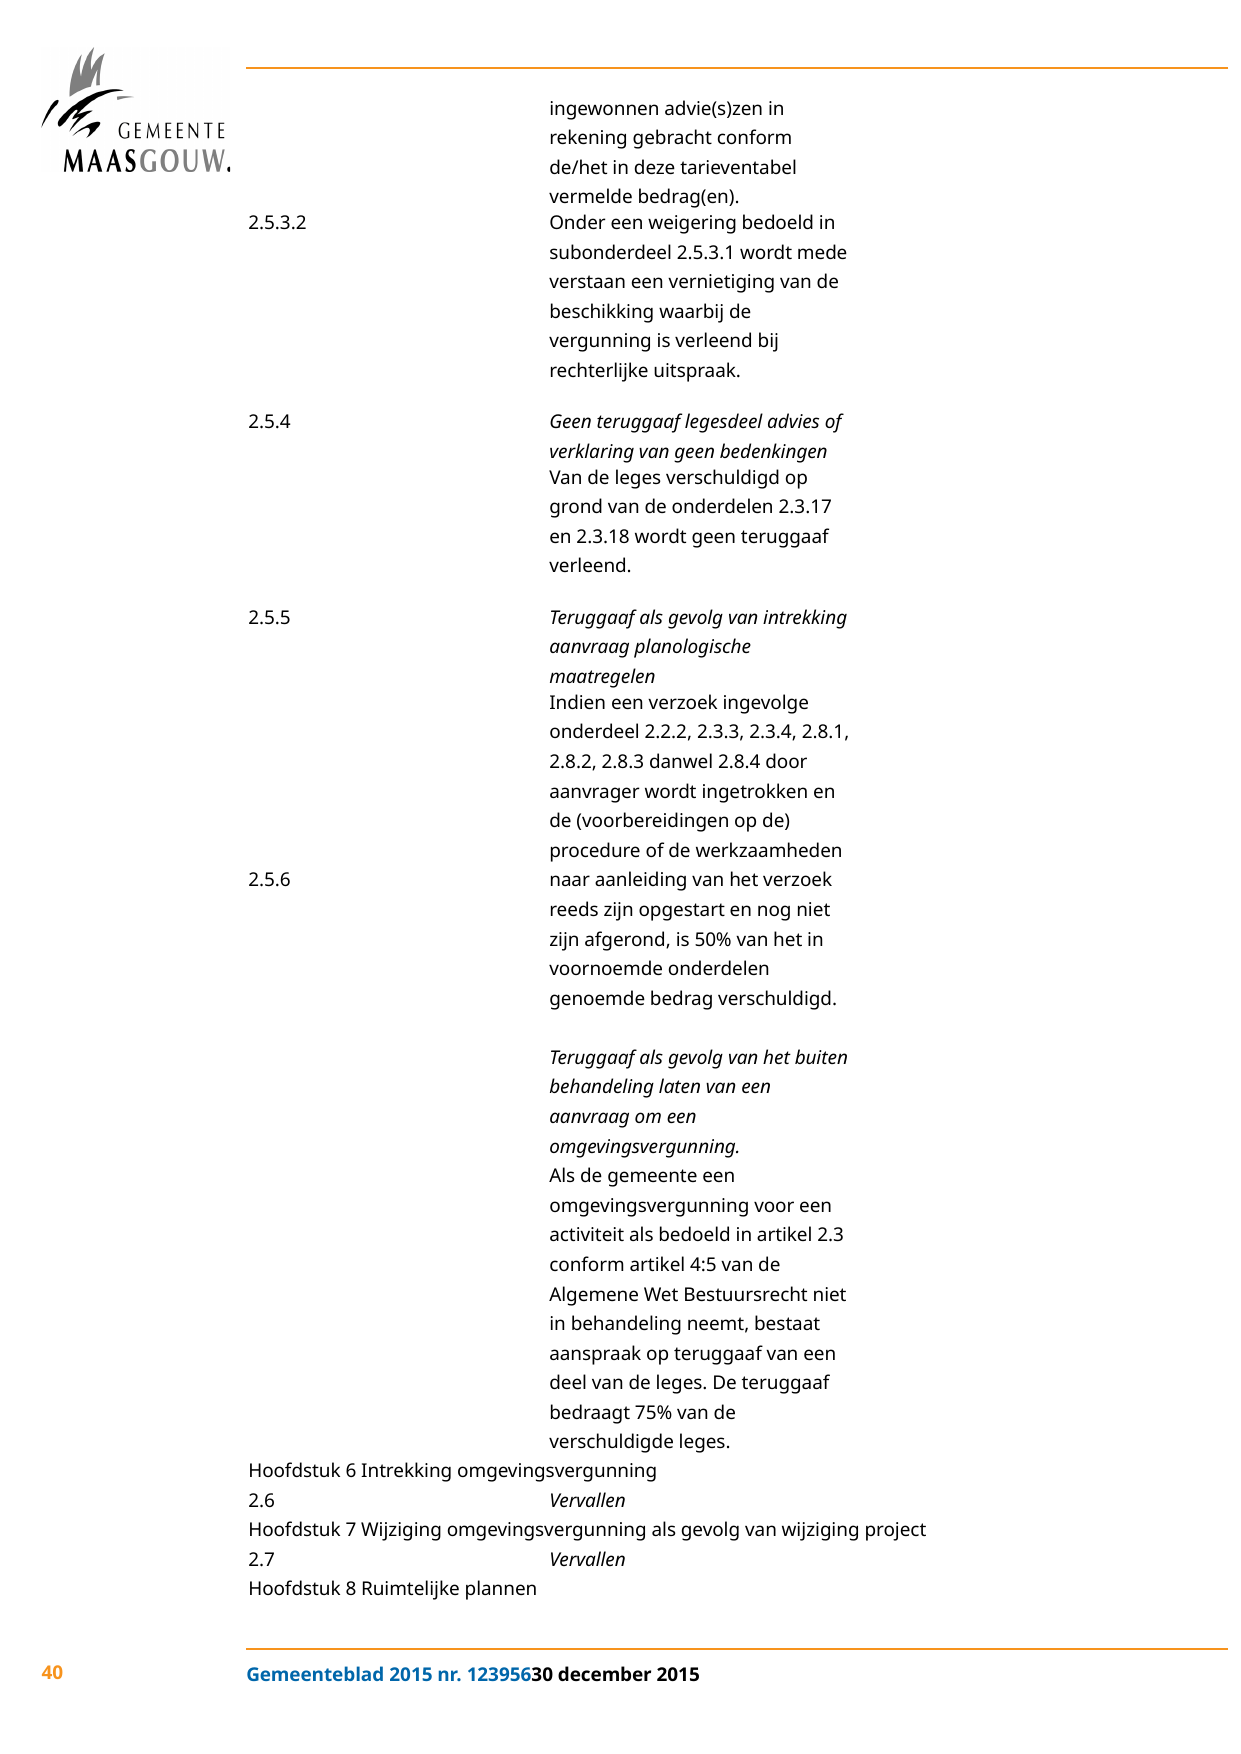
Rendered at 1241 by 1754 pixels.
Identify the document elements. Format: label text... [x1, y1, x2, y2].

table_header 2.7 [248, 1546, 549, 1572]
text Hoofdstuk 8 Ruimtelijke plannen [248, 1575, 1152, 1601]
table_cell 2.5.3.2 [248, 209, 549, 383]
table_cell 2.5.5 [248, 604, 549, 689]
table_cell 2.5.4 [248, 409, 549, 464]
table_cell [850, 209, 1152, 383]
table_cell [549, 579, 850, 604]
table_cell Van de leges verschuldigd op grond van de onderdelen 2.3.17 en 2.3.18 wordt geen teruggaaf verleend. [549, 464, 850, 578]
table_header Vervallen [549, 1546, 850, 1572]
text Hoofdstuk 7 Wijziging omgevingsvergunning als gevolg van wijziging project [248, 1516, 1152, 1542]
table_cell ingewonnen advie(s)zen in rekening gebracht conform de/het in deze tarieventabel vermelde bedrag(en). [549, 95, 850, 209]
table_cell Geen teruggaaf legesdeel advies of verklaring van geen bedenkingen [549, 409, 850, 464]
picture [41, 47, 231, 172]
text Hoofdstuk 6 Intrekking omgevingsvergunning [248, 1458, 1152, 1483]
table_cell [248, 95, 549, 209]
table_header 2.6 [248, 1487, 549, 1513]
table_cell [850, 689, 1152, 1454]
table_header [850, 1546, 1152, 1572]
table_header [850, 1487, 1152, 1513]
table_cell Teruggaaf als gevolg van intrekking aanvraag planologische maatregelen [549, 604, 850, 689]
table_cell 2.5.6 [248, 689, 549, 1454]
table_cell [850, 464, 1152, 578]
table_cell Indien een verzoek ingevolge onderdeel 2.2.2, 2.3.3, 2.3.4, 2.8.1, 2.8.2, 2.8.3 danwel 2.8.4 door aanvrager wordt ingetrokken en de (voorbereidingen op de) procedure of de werkzaamheden naar aanleiding van het verzoek reeds zijn opgestart en nog niet zijn afgerond, is 50% van het in voornoemde onderdelen genoemde bedrag verschuldigd. Teruggaaf als gevolg van het buiten behandeling laten van een aanvraag om een omgevingsvergunning. Als de gemeente een omgevingsvergunning voor een activiteit als bedoeld in artikel 2.3 conform artikel 4:5 van de Algemene Wet Bestuursrecht niet in behandeling neemt, bestaat aanspraak op teruggaaf van een deel van de leges. De teruggaaf bedraagt 75% van de verschuldigde leges. [549, 689, 850, 1454]
table_cell [549, 383, 850, 409]
table_cell [850, 409, 1152, 464]
table_cell [248, 464, 549, 578]
table_cell Onder een weigering bedoeld in subonderdeel 2.5.3.1 wordt mede verstaan een vernietiging van de beschikking waarbij de vergunning is verleend bij rechterlijke uitspraak. [549, 209, 850, 383]
table_cell [248, 579, 549, 604]
table_cell [850, 579, 1152, 604]
table_cell [850, 95, 1152, 209]
table_cell [850, 383, 1152, 409]
table_cell [850, 604, 1152, 689]
table_header Vervallen [549, 1487, 850, 1513]
table_cell [248, 383, 549, 409]
